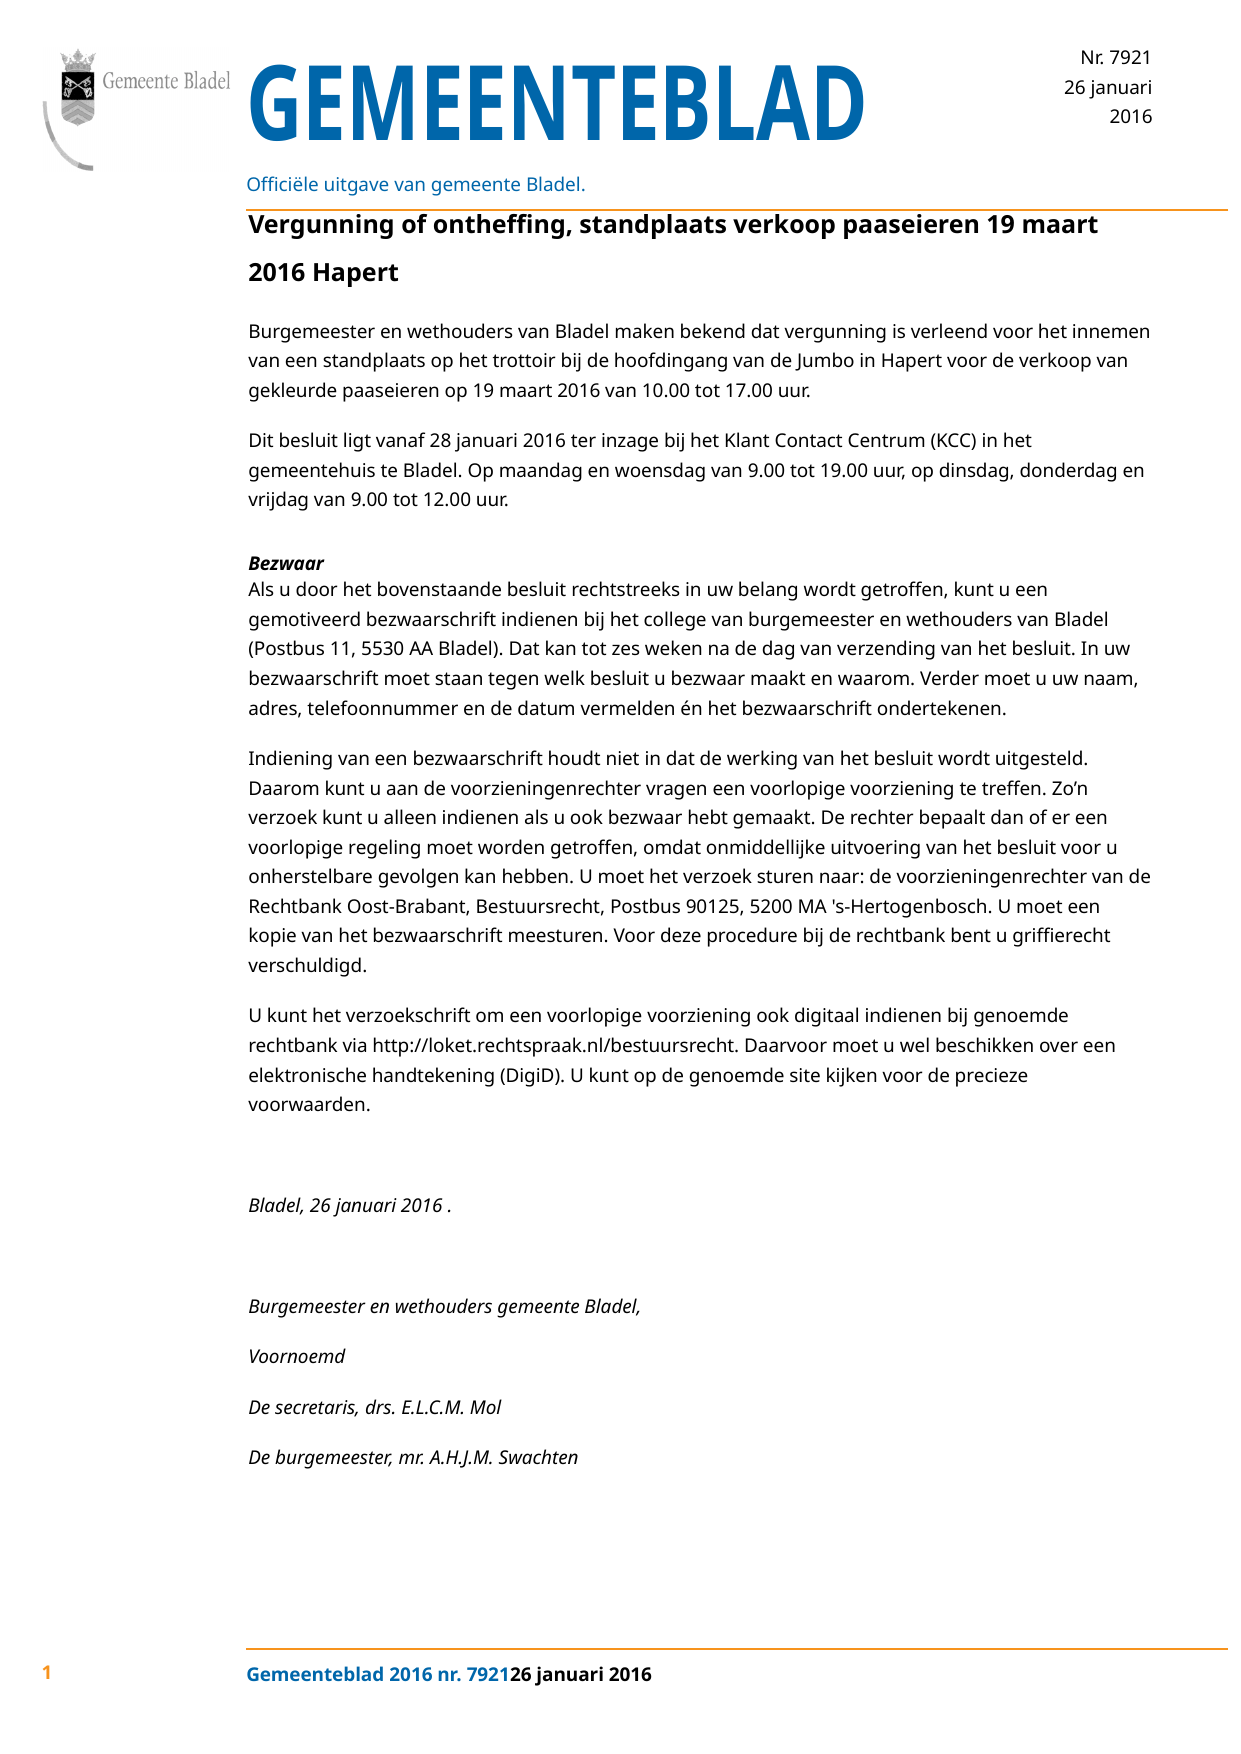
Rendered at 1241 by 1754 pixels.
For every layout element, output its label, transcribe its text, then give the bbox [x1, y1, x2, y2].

text Burgemeester en wethouders van Bladel maken bekend dat vergunning is verleend voor het innemen van een standplaats op het trottoir bij de hoofdingang van de Jumbo in Hapert voor de verkoop van gekleurde paaseieren op 19 maart 2016 van 10.00 tot 17.00 uur. [248, 318, 1152, 403]
text U kunt het verzoekschrift om een voorlopige voorziening ook digitaal indienen bij genoemde rechtbank via http://loket.rechtspraak.nl/bestuursrecht. Daarvoor moet u wel beschikken over een elektronische handtekening (DigiD). U kunt op de genoemde site kijken voor de precieze voorwaarden. [248, 1003, 1152, 1117]
text Bezwaar [248, 551, 1152, 576]
text Dit besluit ligt vanaf 28 januari 2016 ter inzage bij het Klant Contact Centrum (KCC) in het gemeentehuis te Bladel. Op maandag en woensdag van 9.00 tot 19.00 uur, op dinsdag, donderdag en vrijdag van 9.00 tot 12.00 uur. [248, 427, 1152, 512]
text De burgemeester, mr. A.H.J.M. Swachten [248, 1444, 1152, 1470]
picture [41, 47, 231, 172]
text Als u door het bovenstaande besluit rechtstreeks in uw belang wordt getroffen, kunt u een gemotiveerd bezwaarschrift indienen bij het college van burgemeester en wethouders van Bladel (Postbus 11, 5530 AA Bladel). Dat kan tot zes weken na de dag van verzending van het besluit. In uw bezwaarschrift moet staan tegen welk besluit u bezwaar maakt en waarom. Verder moet u uw naam, adres, telefoonnummer en de datum vermelden én het bezwaarschrift ondertekenen. [248, 576, 1152, 720]
text De secretaris, drs. E.L.C.M. Mol [248, 1394, 1152, 1419]
text Vergunning of ontheffing, standplaats verkoop paaseieren 19 maart 2016 Hapert [248, 211, 1152, 288]
text Bladel, 26 januari 2016 . [248, 1192, 1152, 1218]
text Voornoemd [248, 1343, 1152, 1369]
text Burgemeester en wethouders gemeente Bladel, [248, 1293, 1152, 1319]
text Indiening van een bezwaarschrift houdt niet in dat de werking van het besluit wordt uitgesteld. Daarom kunt u aan de voorzieningenrechter vragen een voorlopige voorziening te treffen. Zo’n verzoek kunt u alleen indienen als u ook bezwaar hebt gemaakt. De rechter bepaalt dan of er een voorlopige regeling moet worden getroffen, omdat onmiddellijke uitvoering van het besluit voor u onherstelbare gevolgen kan hebben. U moet het verzoek sturen naar: de voorzieningenrechter van de Rechtbank Oost-Brabant, Bestuursrecht, Postbus 90125, 5200 MA 's-Hertogenbosch. U moet een kopie van het bezwaarschrift meesturen. Voor deze procedure bij de rechtbank bent u griffierecht verschuldigd. [248, 745, 1152, 978]
